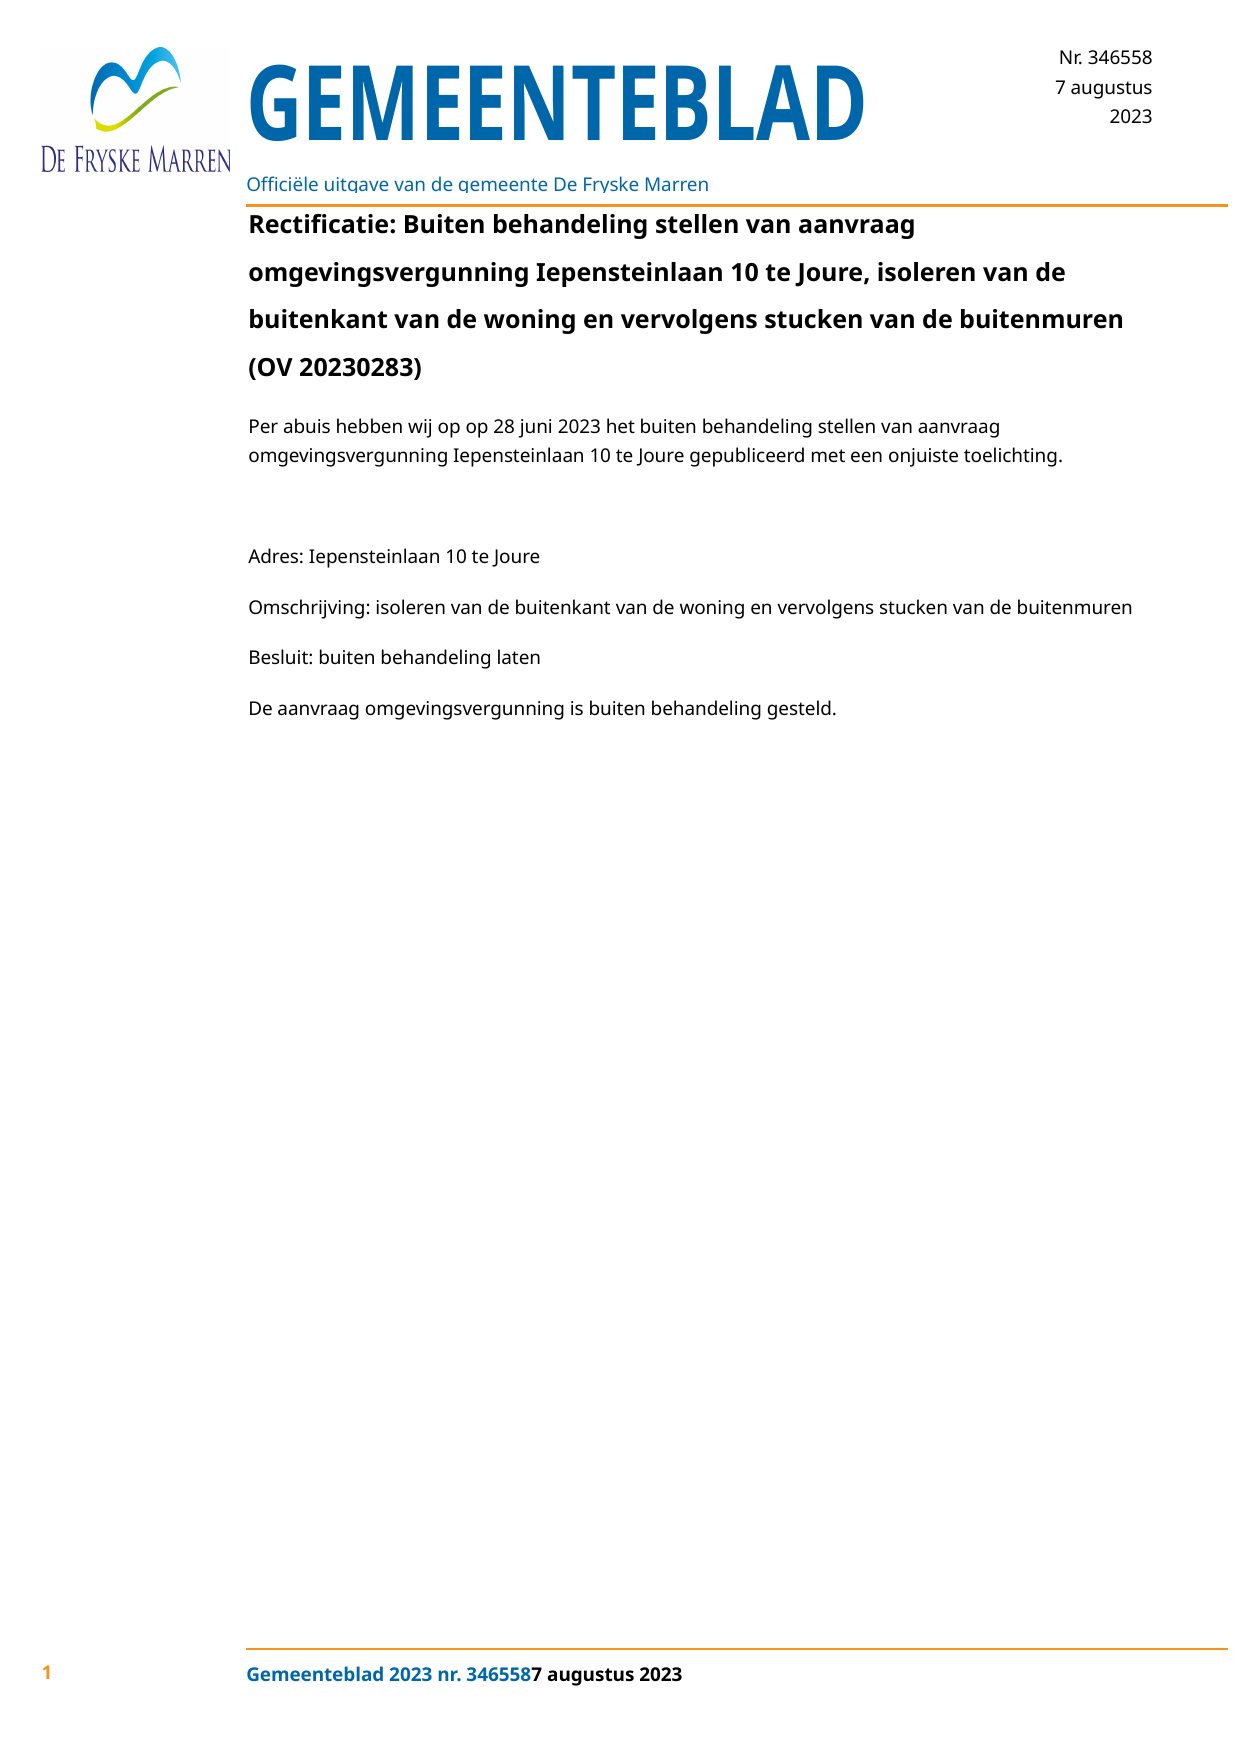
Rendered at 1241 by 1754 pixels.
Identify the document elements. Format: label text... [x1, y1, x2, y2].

text Rectificatie: Buiten behandeling stellen van aanvraag omgevingsvergunning Iepensteinlaan 10 te Joure, isoleren van de buitenkant van de woning en vervolgens stucken van de buitenmuren (OV 20230283) [248, 207, 1152, 384]
text Per abuis hebben wij op op 28 juni 2023 het buiten behandeling stellen van aanvraag omgevingsvergunning Iepensteinlaan 10 te Joure gepubliceerd met een onjuiste toelichting. [248, 413, 1152, 468]
text Besluit: buiten behandeling laten [248, 644, 1152, 670]
text Omschrijving: isoleren van de buitenkant van de woning en vervolgens stucken van de buitenmuren [248, 594, 1152, 620]
text Adres: Iepensteinlaan 10 te Joure [248, 543, 1152, 569]
text De aanvraag omgevingsvergunning is buiten behandeling gesteld. [248, 695, 1152, 721]
picture [41, 47, 231, 172]
